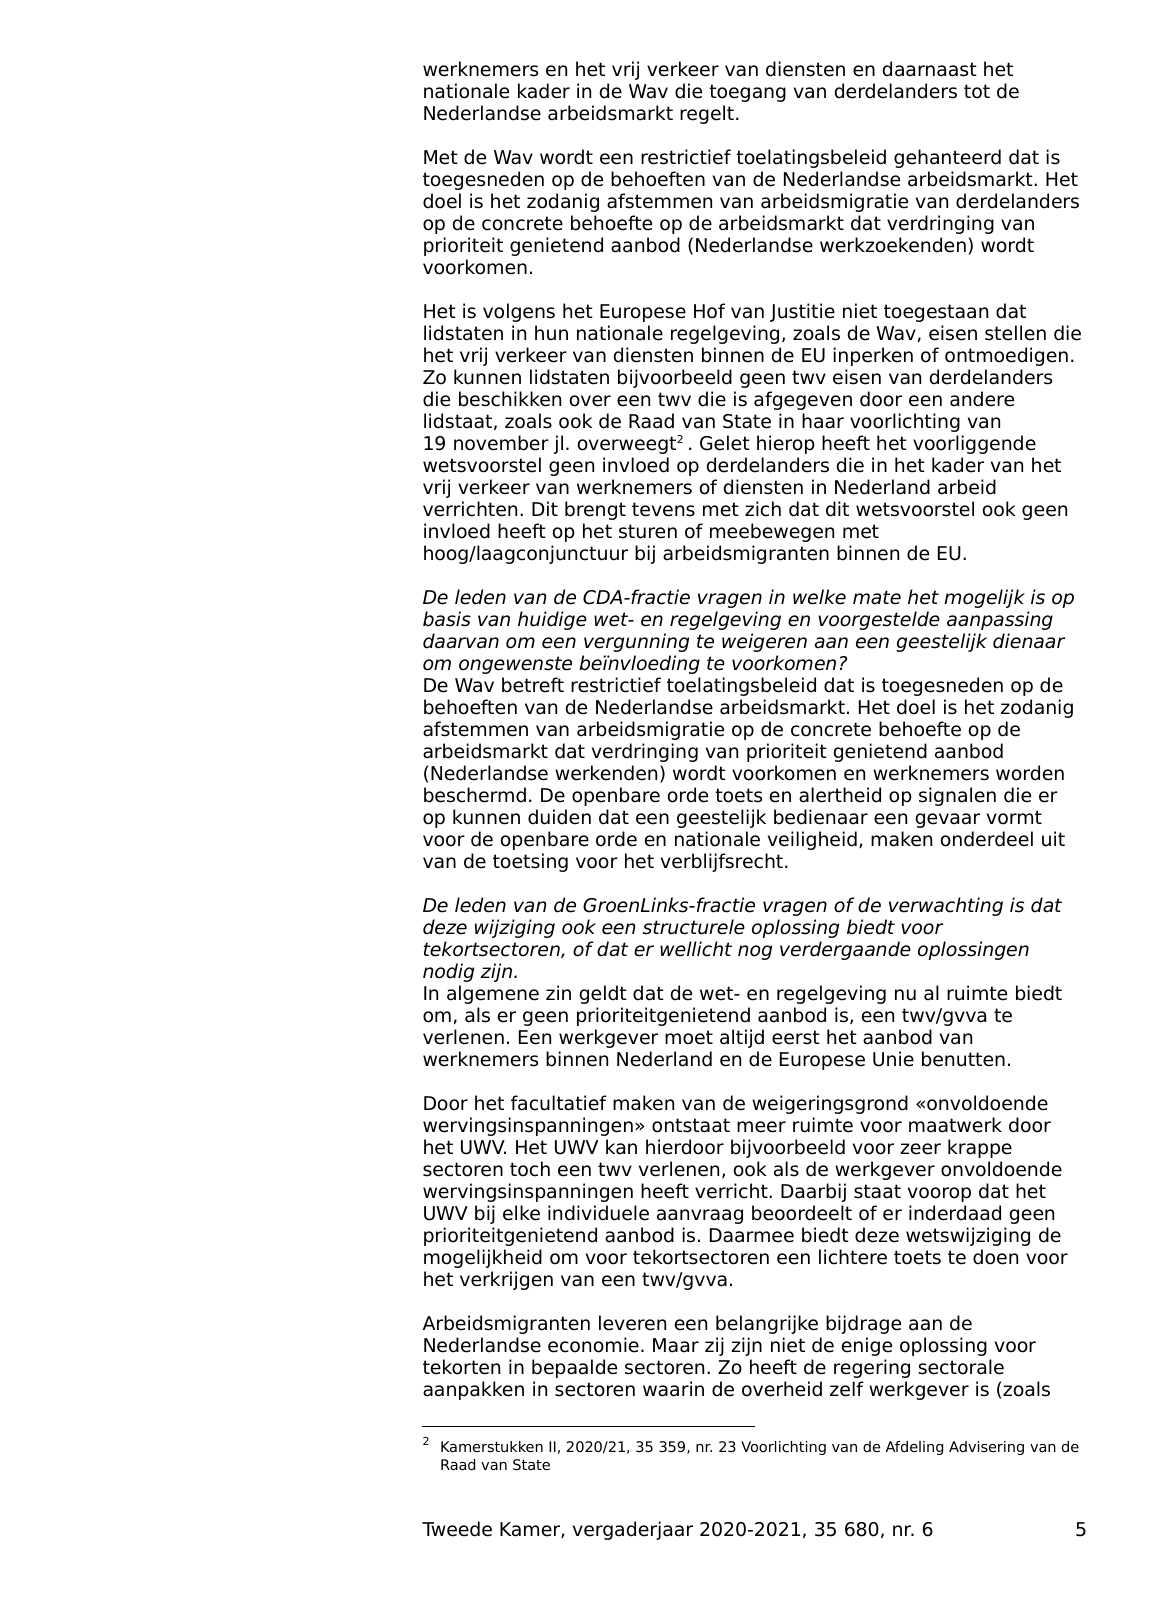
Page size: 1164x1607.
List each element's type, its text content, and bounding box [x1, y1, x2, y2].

text Door het facultatief maken van de weigeringsgrond «onvoldoende wervingsinspanningen» ontstaat meer ruimte voor maatwerk door het UWV. Het UWV kan hierdoor bijvoorbeeld voor zeer krappe sectoren toch een twv verlenen, ook als de werkgever onvoldoende wervingsinspanningen heeft verricht. Daarbij staat voorop dat het UWV bij elke individuele aanvraag beoordeelt of er inderdaad geen prioriteitgenietend aanbod is. Daarmee biedt deze wetswijziging de mogelijkheid om voor tekortsectoren een lichtere toets te doen voor het verkrijgen van een twv/gvva. [422, 1093, 1087, 1291]
text werknemers en het vrij verkeer van diensten en daarnaast het nationale kader in de Wav die toegang van derdelanders tot de Nederlandse arbeidsmarkt regelt. [422, 59, 1087, 125]
text De leden van de GroenLinks-fractie vragen of de verwachting is dat deze wijziging ook een structurele oplossing biedt voor tekortsectoren, of dat er wellicht nog verdergaande oplossingen nodig zijn. [422, 895, 1087, 983]
text In algemene zin geldt dat de wet- en regelgeving nu al ruimte biedt om, als er geen prioriteitgenietend aanbod is, een twv/gvva te verlenen. Een werkgever moet altijd eerst het aanbod van werknemers binnen Nederland en de Europese Unie benutten. [422, 983, 1087, 1071]
text Met de Wav wordt een restrictief toelatingsbeleid gehanteerd dat is toegesneden op de behoeften van de Nederlandse arbeidsmarkt. Het doel is het zodanig afstemmen van arbeidsmigratie van derdelanders op de concrete behoefte op de arbeidsmarkt dat verdringing van prioriteit genietend aanbod (Nederlandse werkzoekenden) wordt voorkomen. [422, 147, 1087, 279]
text Het is volgens het Europese Hof van Justitie niet toegestaan dat lidstaten in hun nationale regelgeving, zoals de Wav, eisen stellen die het vrij verkeer van diensten binnen de EU inperken of ontmoedigen. Zo kunnen lidstaten bijvoorbeeld geen twv eisen van derdelanders die beschikken over een twv die is afgegeven door een andere lidstaat, zoals ook de Raad van State in haar voorlichting van 19 november jl. overweegt. Gelet hierop heeft het voorliggende wetsvoorstel geen invloed op derdelanders die in het kader van het vrij verkeer van werknemers of diensten in Nederland arbeid verrichten. Dit brengt tevens met zich dat dit wetsvoorstel ook geen invloed heeft op het sturen of meebewegen met hoog/laagconjunctuur bij arbeidsmigranten binnen de EU. [422, 301, 1087, 565]
text Kamerstukken II, 2020/21, 35 359, nr. 23 Voorlichting van de Afdeling Advisering van de Raad van State [422, 1435, 1087, 1474]
text Arbeidsmigranten leveren een belangrijke bijdrage aan de Nederlandse economie. Maar zij zijn niet de enige oplossing voor tekorten in bepaalde sectoren. Zo heeft de regering sectorale aanpakken in sectoren waarin de overheid zelf werkgever is (zoals [422, 1313, 1087, 1401]
text De Wav betreft restrictief toelatingsbeleid dat is toegesneden op de behoeften van de Nederlandse arbeidsmarkt. Het doel is het zodanig afstemmen van arbeidsmigratie op de concrete behoefte op de arbeidsmarkt dat verdringing van prioriteit genietend aanbod (Nederlandse werkenden) wordt voorkomen en werknemers worden beschermd. De openbare orde toets en alertheid op signalen die er op kunnen duiden dat een geestelijk bedienaar een gevaar vormt voor de openbare orde en nationale veiligheid, maken onderdeel uit van de toetsing voor het verblijfsrecht. [422, 675, 1087, 873]
text De leden van de CDA-fractie vragen in welke mate het mogelijk is op basis van huidige wet- en regelgeving en voorgestelde aanpassing daarvan om een vergunning te weigeren aan een geestelijk dienaar om ongewenste beïnvloeding te voorkomen? [422, 587, 1087, 675]
